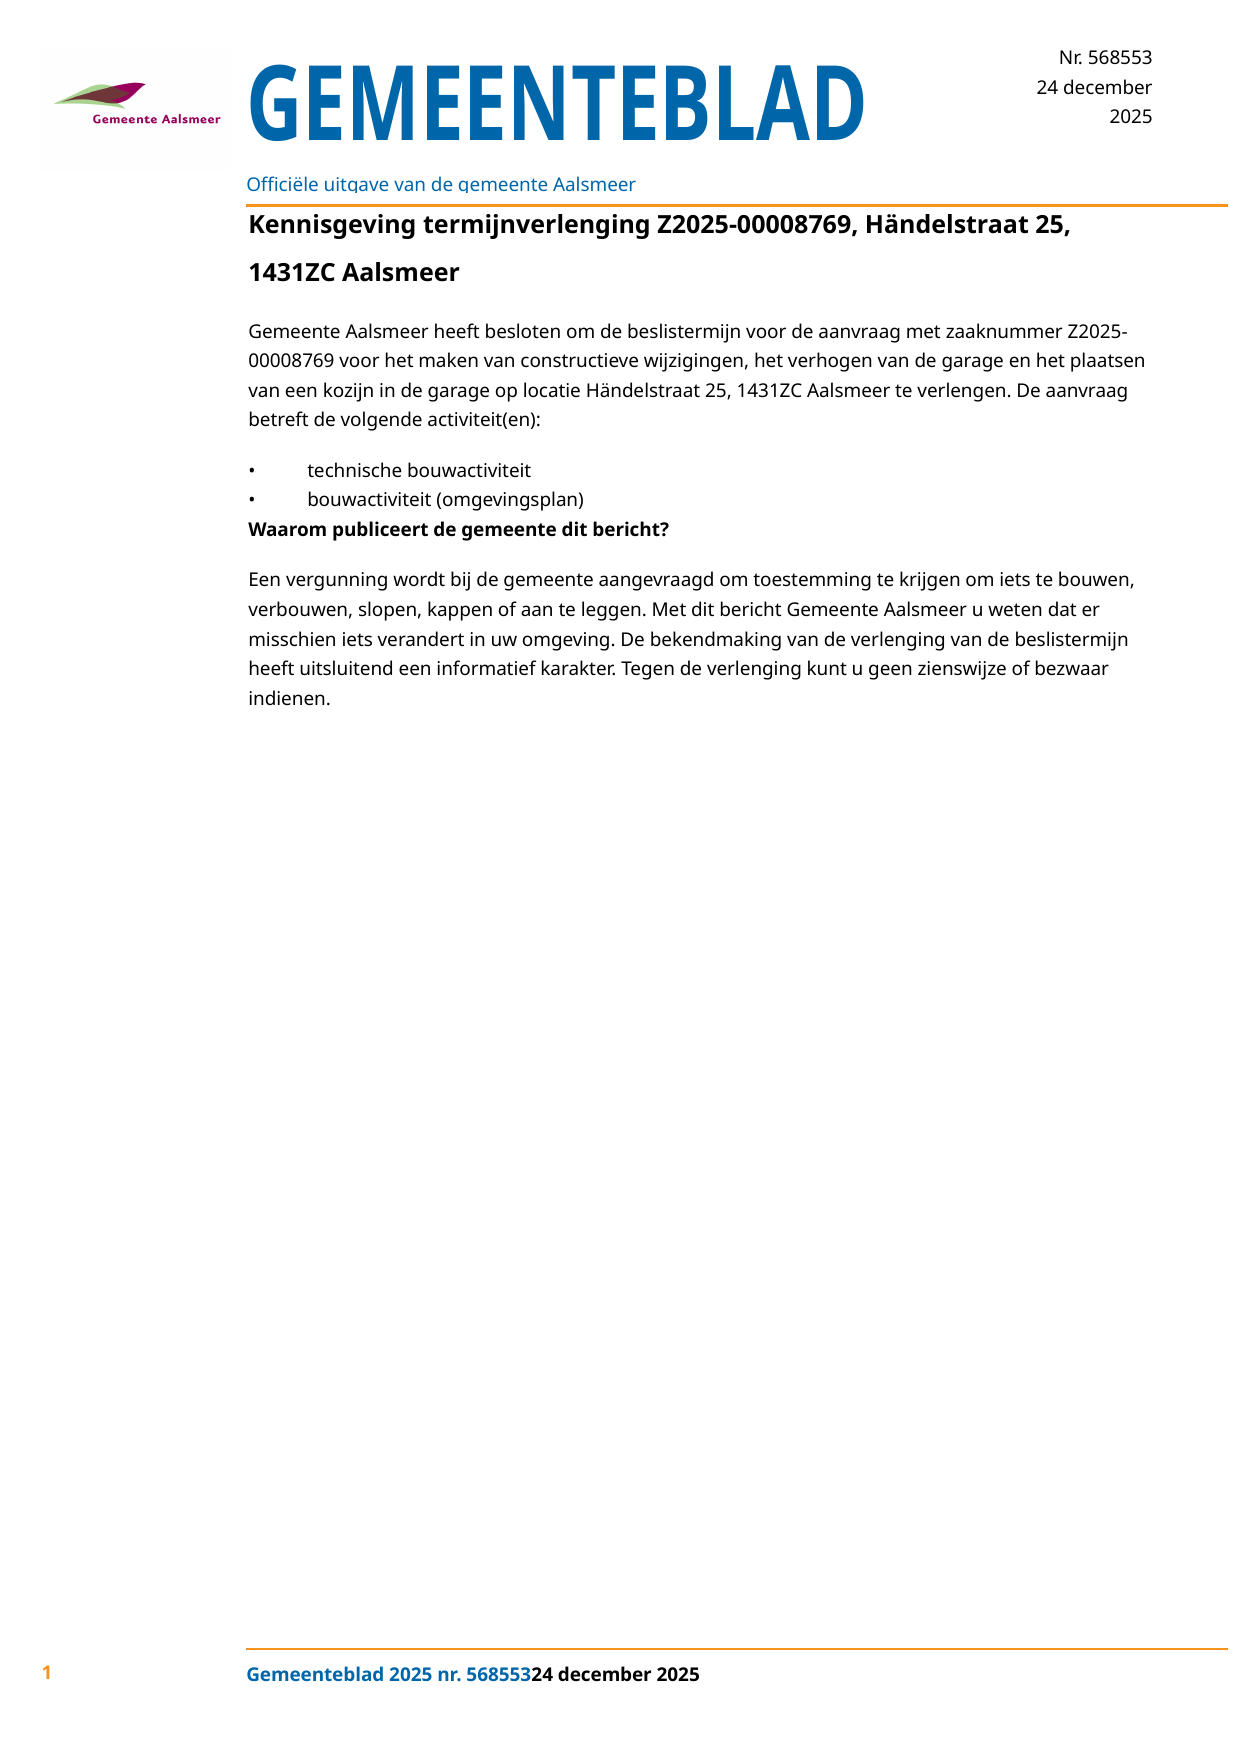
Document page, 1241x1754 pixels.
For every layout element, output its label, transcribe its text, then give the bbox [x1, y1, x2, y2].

text Waarom publiceert de gemeente dit bericht? [248, 516, 1152, 542]
list bouwactiviteit (omgevingsplan) [248, 487, 1152, 512]
picture [41, 47, 231, 172]
text Een vergunning wordt bij de gemeente aangevraagd om toestemming te krijgen om iets te bouwen, verbouwen, slopen, kappen of aan te leggen. Met dit bericht Gemeente Aalsmeer u weten dat er misschien iets verandert in uw omgeving. De bekendmaking van de verlenging van de beslistermijn heeft uitsluitend een informatief karakter. Tegen de verlenging kunt u geen zienswijze of bezwaar indienen. [248, 567, 1152, 711]
text Kennisgeving termijnverlenging Z2025-00008769, Händelstraat 25, 1431ZC Aalsmeer [248, 207, 1152, 288]
text Gemeente Aalsmeer heeft besloten om de beslistermijn voor de aanvraag met zaaknummer Z2025-00008769 voor het maken van constructieve wijzigingen, het verhogen van de garage en het plaatsen van een kozijn in de garage op locatie Händelstraat 25, 1431ZC Aalsmeer te verlengen. De aanvraag betreft de volgende activiteit(en): [248, 318, 1152, 432]
list technische bouwactiviteit [248, 457, 1152, 483]
